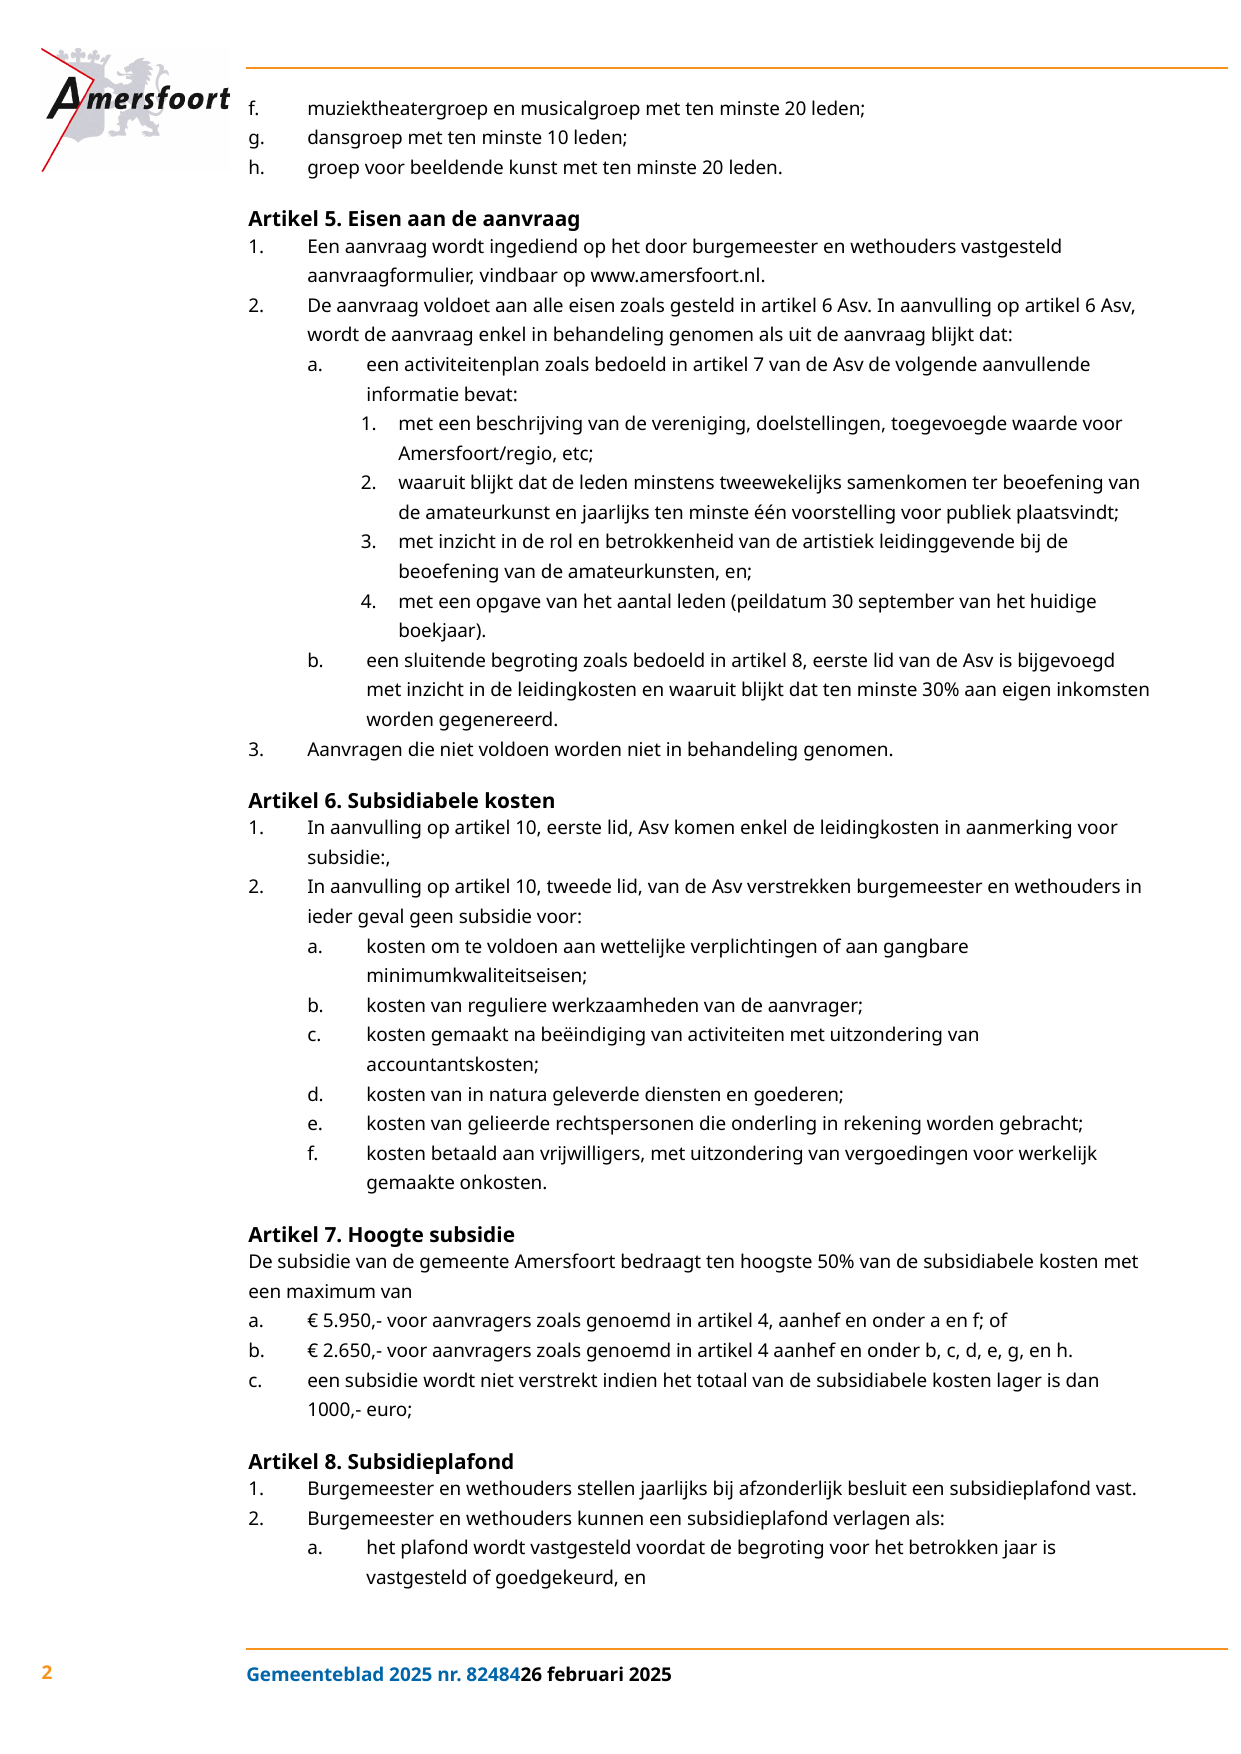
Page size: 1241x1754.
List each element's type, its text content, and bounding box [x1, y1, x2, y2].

list een sluitende begroting zoals bedoeld in artikel 8, eerste lid van de Asv is bijgevoegd met inzicht in de leidingkosten en waaruit blijkt dat ten minste 30% aan eigen inkomsten worden gegenereerd. [307, 647, 1152, 732]
list kosten om te voldoen aan wettelijke verplichtingen of aan gangbare minimumkwaliteitseisen; [307, 933, 1152, 988]
text Artikel 8. Subsidieplafond [248, 1447, 1152, 1475]
list Aanvragen die niet voldoen worden niet in behandeling genomen. [248, 736, 1152, 761]
list Burgemeester en wethouders kunnen een subsidieplafond verlagen als: [248, 1505, 1152, 1531]
list kosten van gelieerde rechtspersonen die onderling in rekening worden gebracht; [307, 1110, 1152, 1136]
list Burgemeester en wethouders stellen jaarlijks bij afzonderlijk besluit een subsidieplafond vast. [248, 1475, 1152, 1501]
text Artikel 5. Eisen aan de aanvraag [248, 204, 1152, 233]
list waaruit blijkt dat de leden minstens tweewekelijks samenkomen ter beoefening van de amateurkunst en jaarlijks ten minste één voorstelling voor publiek plaatsvindt; [361, 469, 1152, 525]
text Artikel 6. Subsidiabele kosten [248, 786, 1152, 814]
list € 2.650,- voor aanvragers zoals genoemd in artikel 4 aanhef en onder b, c, d, e, g, en h. [248, 1337, 1152, 1363]
text Artikel 7. Hoogte subsidie [248, 1220, 1152, 1248]
list kosten gemaakt na beëindiging van activiteiten met uitzondering van accountantskosten; [307, 1022, 1152, 1077]
list het plafond wordt vastgesteld voordat de begroting voor het betrokken jaar is vastgesteld of goedgekeurd, en [307, 1534, 1152, 1590]
text De subsidie van de gemeente Amersfoort bedraagt ten hoogste 50% van de subsidiabele kosten met een maximum van [248, 1248, 1152, 1304]
list dansgroep met ten minste 10 leden; [248, 124, 1152, 150]
list een subsidie wordt niet verstrekt indien het totaal van de subsidiabele kosten lager is dan 1000,- euro; [248, 1367, 1152, 1422]
list In aanvulling op artikel 10, tweede lid, van de Asv verstrekken burgemeester en wethouders in ieder geval geen subsidie voor: [248, 874, 1152, 929]
picture [41, 47, 231, 172]
list met een opgave van het aantal leden (peildatum 30 september van het huidige boekjaar). [361, 588, 1152, 643]
list kosten van reguliere werkzaamheden van de aanvrager; [307, 992, 1152, 1018]
list groep voor beeldende kunst met ten minste 20 leden. [248, 154, 1152, 180]
list kosten van in natura geleverde diensten en goederen; [307, 1081, 1152, 1107]
list € 5.950,- voor aanvragers zoals genoemd in artikel 4, aanhef en onder a en f; of [248, 1308, 1152, 1333]
list De aanvraag voldoet aan alle eisen zoals gesteld in artikel 6 Asv. In aanvulling op artikel 6 Asv, wordt de aanvraag enkel in behandeling genomen als uit de aanvraag blijkt dat: [248, 292, 1152, 347]
list met inzicht in de rol en betrokkenheid van de artistiek leidinggevende bij de beoefening van de amateurkunsten, en; [361, 529, 1152, 584]
list met een beschrijving van de vereniging, doelstellingen, toegevoegde waarde voor Amersfoort/regio, etc; [361, 410, 1152, 466]
list In aanvulling op artikel 10, eerste lid, Asv komen enkel de leidingkosten in aanmerking voor subsidie:, [248, 814, 1152, 870]
list kosten betaald aan vrijwilligers, met uitzondering van vergoedingen voor werkelijk gemaakte onkosten. [307, 1140, 1152, 1195]
list een activiteitenplan zoals bedoeld in artikel 7 van de Asv de volgende aanvullende informatie bevat: [307, 351, 1152, 406]
list muziektheatergroep en musicalgroep met ten minste 20 leden; [248, 95, 1152, 121]
list Een aanvraag wordt ingediend op het door burgemeester en wethouders vastgesteld aanvraagformulier, vindbaar op www.amersfoort.nl. [248, 233, 1152, 288]
